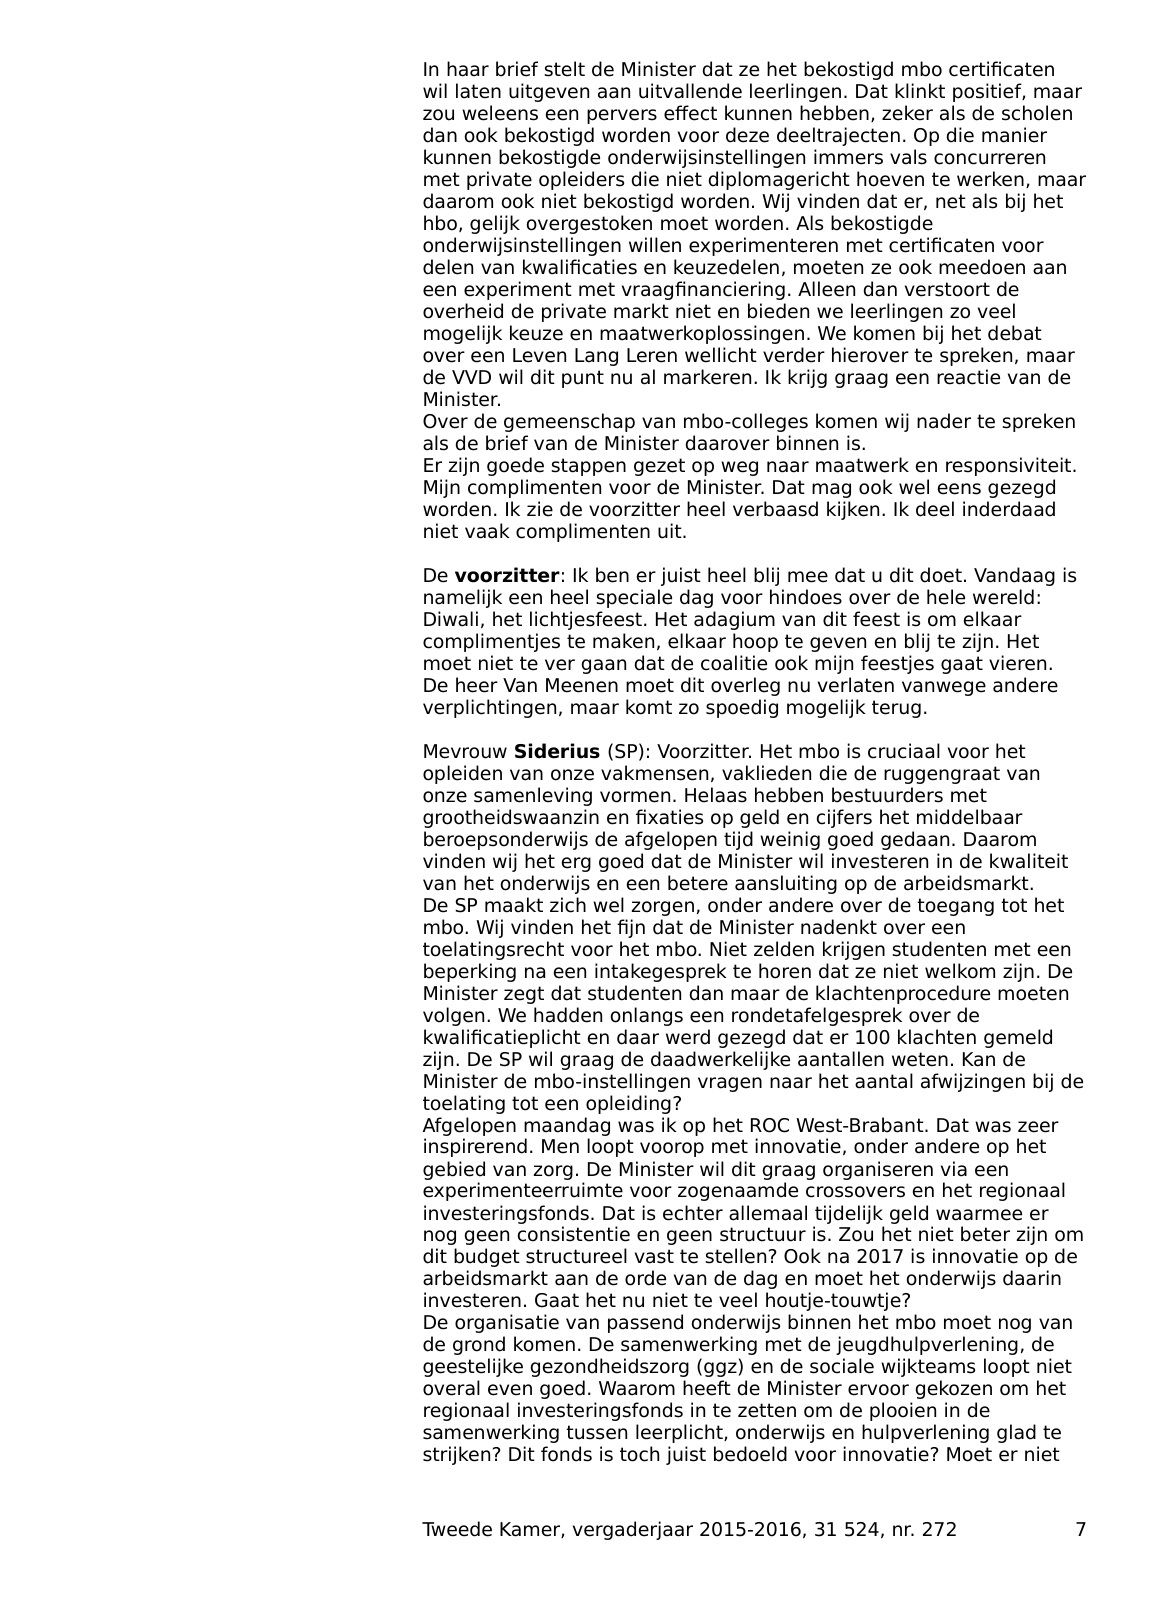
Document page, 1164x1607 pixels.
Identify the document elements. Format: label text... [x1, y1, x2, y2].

text Er zijn goede stappen gezet op weg naar maatwerk en responsiviteit. Mijn complimenten voor de Minister. Dat mag ook wel eens gezegd worden. Ik zie de voorzitter heel verbaasd kijken. Ik deel inderdaad niet vaak complimenten uit. [422, 455, 1087, 543]
text De voorzitter: Ik ben er juist heel blij mee dat u dit doet. Vandaag is namelijk een heel speciale dag voor hindoes over de hele wereld: Diwali, het lichtjesfeest. Het adagium van dit feest is om elkaar complimentjes te maken, elkaar hoop te geven en blij te zijn. Het moet niet te ver gaan dat de coalitie ook mijn feestjes gaat vieren. [422, 565, 1087, 675]
text Afgelopen maandag was ik op het ROC West-Brabant. Dat was zeer inspirerend. Men loopt voorop met innovatie, onder andere op het gebied van zorg. De Minister wil dit graag organiseren via een experimenteerruimte voor zogenaamde crossovers en het regionaal investeringsfonds. Dat is echter allemaal tijdelijk geld waarmee er nog geen consistentie en geen structuur is. Zou het niet beter zijn om dit budget structureel vast te stellen? Ook na 2017 is innovatie op de arbeidsmarkt aan de orde van de dag en moet het onderwijs daarin investeren. Gaat het nu niet te veel houtje-touwtje? [422, 1114, 1087, 1312]
text In haar brief stelt de Minister dat ze het bekostigd mbo certificaten wil laten uitgeven aan uitvallende leerlingen. Dat klinkt positief, maar zou weleens een pervers effect kunnen hebben, zeker als de scholen dan ook bekostigd worden voor deze deeltrajecten. Op die manier kunnen bekostigde onderwijsinstellingen immers vals concurreren met private opleiders die niet diplomagericht hoeven te werken, maar daarom ook niet bekostigd worden. Wij vinden dat er, net als bij het hbo, gelijk overgestoken moet worden. Als bekostigde onderwijsinstellingen willen experimenteren met certificaten voor delen van kwalificaties en keuzedelen, moeten ze ook meedoen aan een experiment met vraagfinanciering. Alleen dan verstoort de overheid de private markt niet en bieden we leerlingen zo veel mogelijk keuze en maatwerkoplossingen. We komen bij het debat over een Leven Lang Leren wellicht verder hierover te spreken, maar de VVD wil dit punt nu al markeren. Ik krijg graag een reactie van de Minister. [422, 59, 1087, 411]
text Mevrouw Siderius (SP): Voorzitter. Het mbo is cruciaal voor het opleiden van onze vakmensen, vaklieden die de ruggengraat van onze samenleving vormen. Helaas hebben bestuurders met grootheidswaanzin en fixaties op geld en cijfers het middelbaar beroepsonderwijs de afgelopen tijd weinig goed gedaan. Daarom vinden wij het erg goed dat de Minister wil investeren in de kwaliteit van het onderwijs en een betere aansluiting op de arbeidsmarkt. [422, 741, 1087, 895]
text De SP maakt zich wel zorgen, onder andere over de toegang tot het mbo. Wij vinden het fijn dat de Minister nadenkt over een toelatingsrecht voor het mbo. Niet zelden krijgen studenten met een beperking na een intakegesprek te horen dat ze niet welkom zijn. De Minister zegt dat studenten dan maar de klachtenprocedure moeten volgen. We hadden onlangs een rondetafelgesprek over de kwalificatieplicht en daar werd gezegd dat er 100 klachten gemeld zijn. De SP wil graag de daadwerkelijke aantallen weten. Kan de Minister de mbo-instellingen vragen naar het aantal afwijzingen bij de toelating tot een opleiding? [422, 895, 1087, 1114]
text Over de gemeenschap van mbo-colleges komen wij nader te spreken als de brief van de Minister daarover binnen is. [422, 411, 1087, 455]
text De heer Van Meenen moet dit overleg nu verlaten vanwege andere verplichtingen, maar komt zo spoedig mogelijk terug. [422, 675, 1087, 719]
text De organisatie van passend onderwijs binnen het mbo moet nog van de grond komen. De samenwerking met de jeugdhulpverlening, de geestelijke gezondheidszorg (ggz) en de sociale wijkteams loopt niet overal even goed. Waarom heeft de Minister ervoor gekozen om het regionaal investeringsfonds in te zetten om de plooien in de samenwerking tussen leerplicht, onderwijs en hulpverlening glad te strijken? Dit fonds is toch juist bedoeld voor innovatie? Moet er niet [422, 1312, 1087, 1466]
